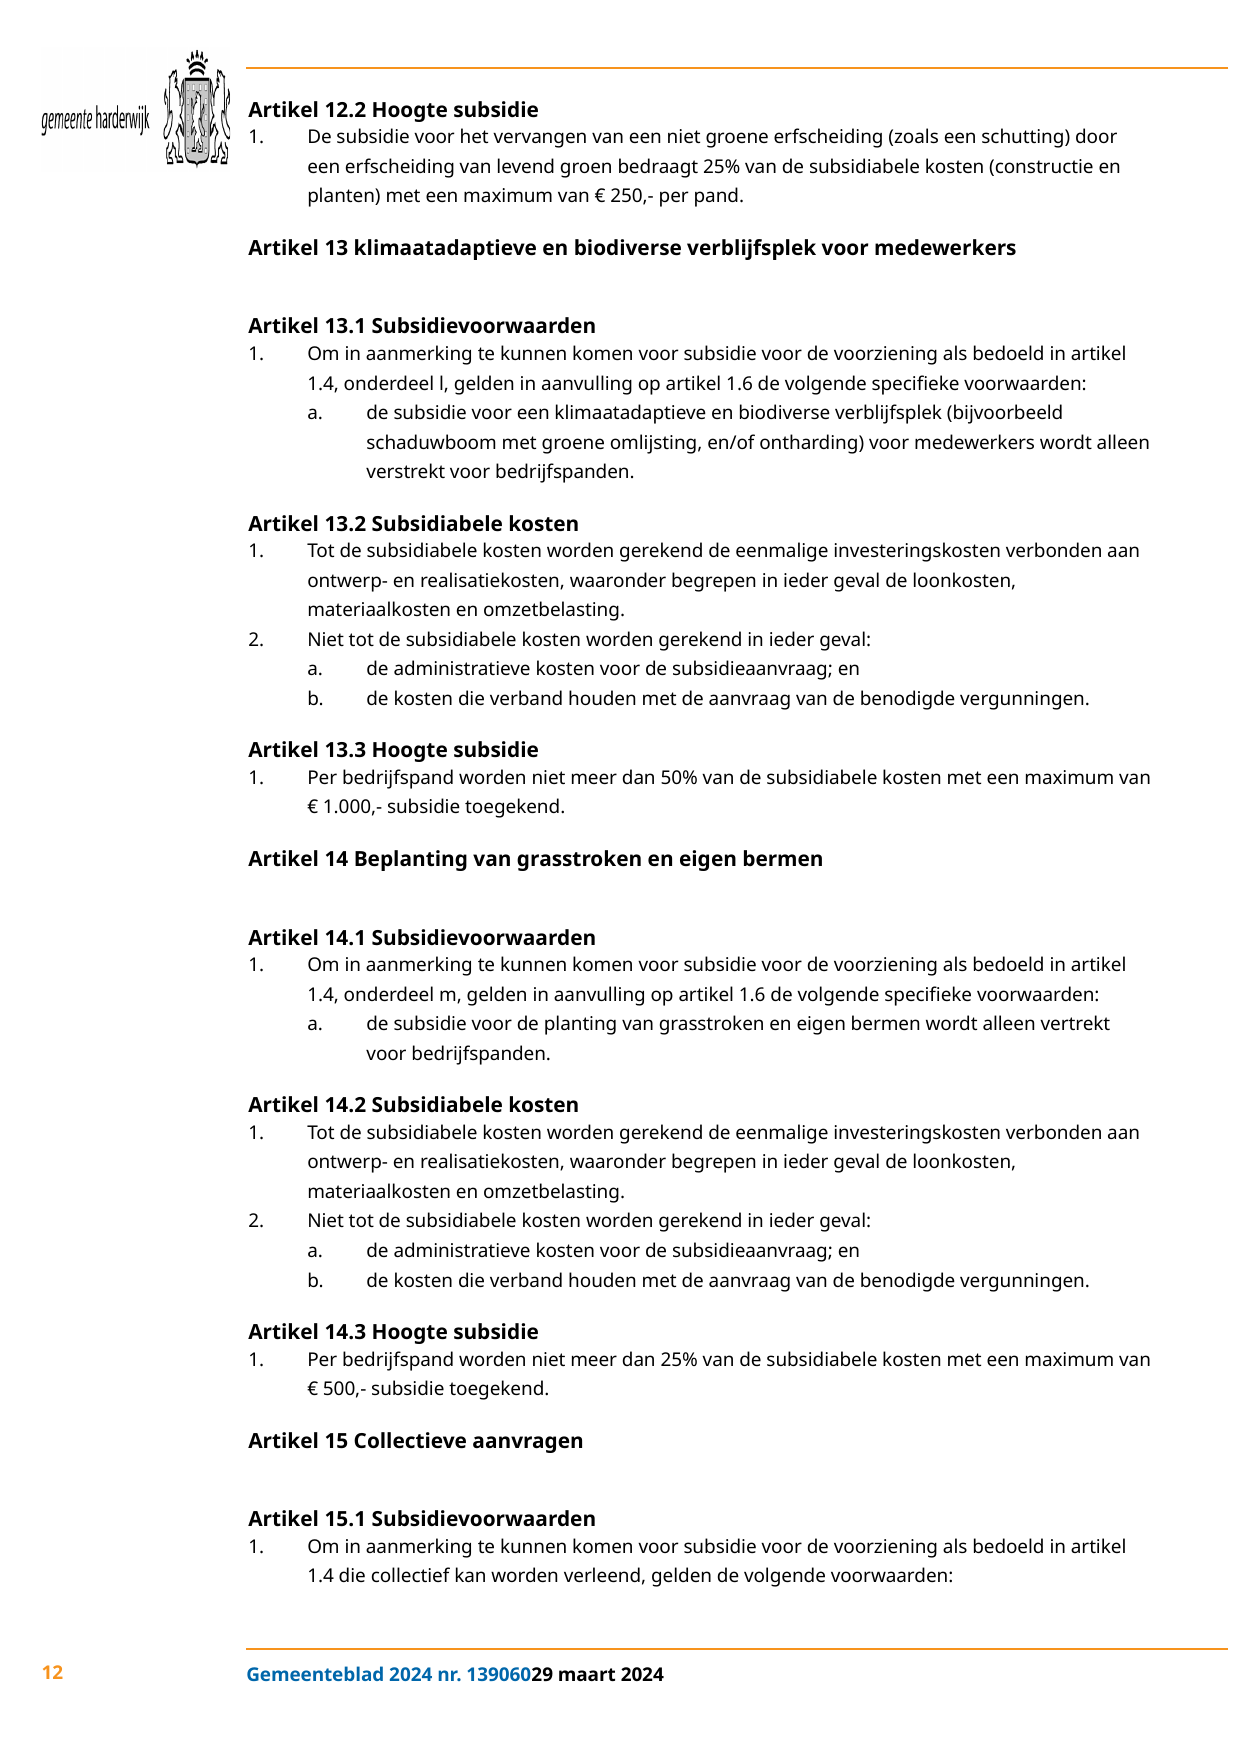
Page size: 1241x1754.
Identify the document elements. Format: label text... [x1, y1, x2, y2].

text Artikel 14.3 Hoogte subsidie [248, 1317, 1152, 1346]
list de subsidie voor de planting van grasstroken en eigen bermen wordt alleen vertrekt voor bedrijfspanden. [307, 1011, 1152, 1066]
list Tot de subsidiabele kosten worden gerekend de eenmalige investeringskosten verbonden aan ontwerp- en realisatiekosten, waaronder begrepen in ieder geval de loonkosten, materiaalkosten en omzetbelasting. [248, 537, 1152, 622]
text Artikel 14 Beplanting van grasstroken en eigen bermen [248, 844, 1152, 872]
text Artikel 13 klimaatadaptieve en biodiverse verblijfsplek voor medewerkers [248, 233, 1152, 261]
list de administratieve kosten voor de subsidieaanvraag; en [307, 656, 1152, 681]
text Artikel 14.2 Subsidiabele kosten [248, 1091, 1152, 1119]
list Per bedrijfspand worden niet meer dan 25% van de subsidiabele kosten met een maximum van € 500,- subsidie toegekend. [248, 1346, 1152, 1401]
list Om in aanmerking te kunnen komen voor subsidie voor de voorziening als bedoeld in artikel 1.4, onderdeel l, gelden in aanvulling op artikel 1.6 de volgende specifieke voorwaarden: [248, 340, 1152, 395]
list de kosten die verband houden met de aanvraag van de benodigde vergunningen. [307, 1267, 1152, 1293]
text Artikel 13.1 Subsidievoorwaarden [248, 312, 1152, 340]
text Artikel 12.2 Hoogte subsidie [248, 95, 1152, 123]
list Niet tot de subsidiabele kosten worden gerekend in ieder geval: [248, 1208, 1152, 1233]
list de administratieve kosten voor de subsidieaanvraag; en [307, 1237, 1152, 1263]
picture [41, 47, 231, 172]
list Per bedrijfspand worden niet meer dan 50% van de subsidiabele kosten met een maximum van € 1.000,- subsidie toegekend. [248, 764, 1152, 819]
text Artikel 13.2 Subsidiabele kosten [248, 509, 1152, 537]
text Artikel 13.3 Hoogte subsidie [248, 736, 1152, 764]
list de subsidie voor een klimaatadaptieve en biodiverse verblijfsplek (bijvoorbeeld schaduwboom met groene omlijsting, en/of ontharding) voor medewerkers wordt alleen verstrekt voor bedrijfspanden. [307, 399, 1152, 484]
text Artikel 15.1 Subsidievoorwaarden [248, 1504, 1152, 1533]
list de kosten die verband houden met de aanvraag van de benodigde vergunningen. [307, 685, 1152, 711]
text Artikel 14.1 Subsidievoorwaarden [248, 923, 1152, 951]
list Om in aanmerking te kunnen komen voor subsidie voor de voorziening als bedoeld in artikel 1.4, onderdeel m, gelden in aanvulling op artikel 1.6 de volgende specifieke voorwaarden: [248, 951, 1152, 1007]
list De subsidie voor het vervangen van een niet groene erfscheiding (zoals een schutting) door een erfscheiding van levend groen bedraagt 25% van de subsidiabele kosten (constructie en planten) met een maximum van € 250,- per pand. [248, 123, 1152, 208]
list Tot de subsidiabele kosten worden gerekend de eenmalige investeringskosten verbonden aan ontwerp- en realisatiekosten, waaronder begrepen in ieder geval de loonkosten, materiaalkosten en omzetbelasting. [248, 1119, 1152, 1204]
list Niet tot de subsidiabele kosten worden gerekend in ieder geval: [248, 626, 1152, 652]
text Artikel 15 Collectieve aanvragen [248, 1426, 1152, 1454]
list Om in aanmerking te kunnen komen voor subsidie voor de voorziening als bedoeld in artikel 1.4 die collectief kan worden verleend, gelden de volgende voorwaarden: [248, 1533, 1152, 1588]
